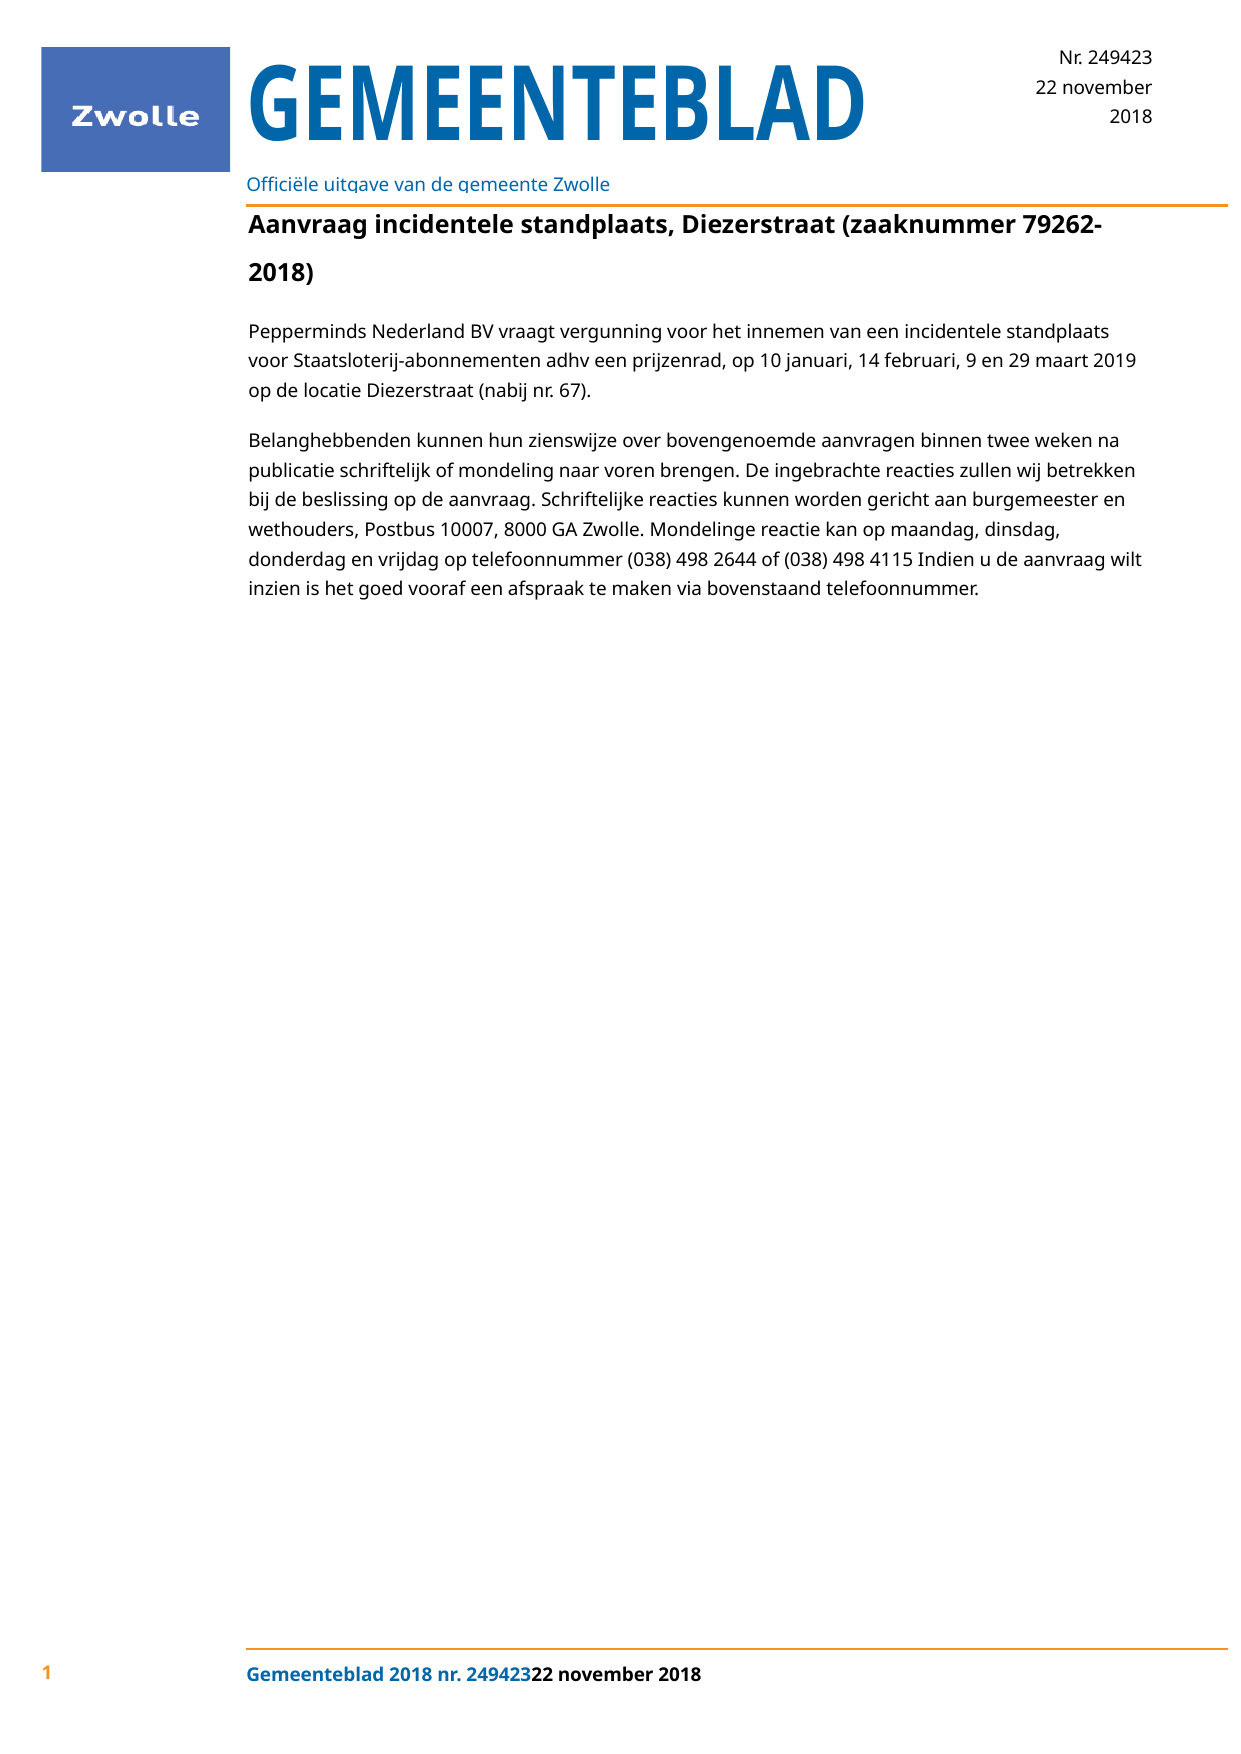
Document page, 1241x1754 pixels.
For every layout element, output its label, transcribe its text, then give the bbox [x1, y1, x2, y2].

text Belanghebbenden kunnen hun zienswijze over bovengenoemde aanvragen binnen twee weken na publicatie schriftelijk of mondeling naar voren brengen. De ingebrachte reacties zullen wij betrekken bij de beslissing op de aanvraag. Schriftelijke reacties kunnen worden gericht aan burgemeester en wethouders, Postbus 10007, 8000 GA Zwolle. Mondelinge reactie kan op maandag, dinsdag, donderdag en vrijdag op telefoonnummer (038) 498 2644 of (038) 498 4115 Indien u de aanvraag wilt inzien is het goed vooraf een afspraak te maken via bovenstaand telefoonnummer. [248, 427, 1152, 601]
text Pepperminds Nederland BV vraagt vergunning voor het innemen van een incidentele standplaats voor Staatsloterij-abonnementen adhv een prijzenrad, op 10 januari, 14 februari, 9 en 29 maart 2019 op de locatie Diezerstraat (nabij nr. 67). [248, 318, 1152, 403]
text Aanvraag incidentele standplaats, Diezerstraat (zaaknummer 79262-2018) [248, 207, 1152, 288]
picture [41, 47, 231, 172]
